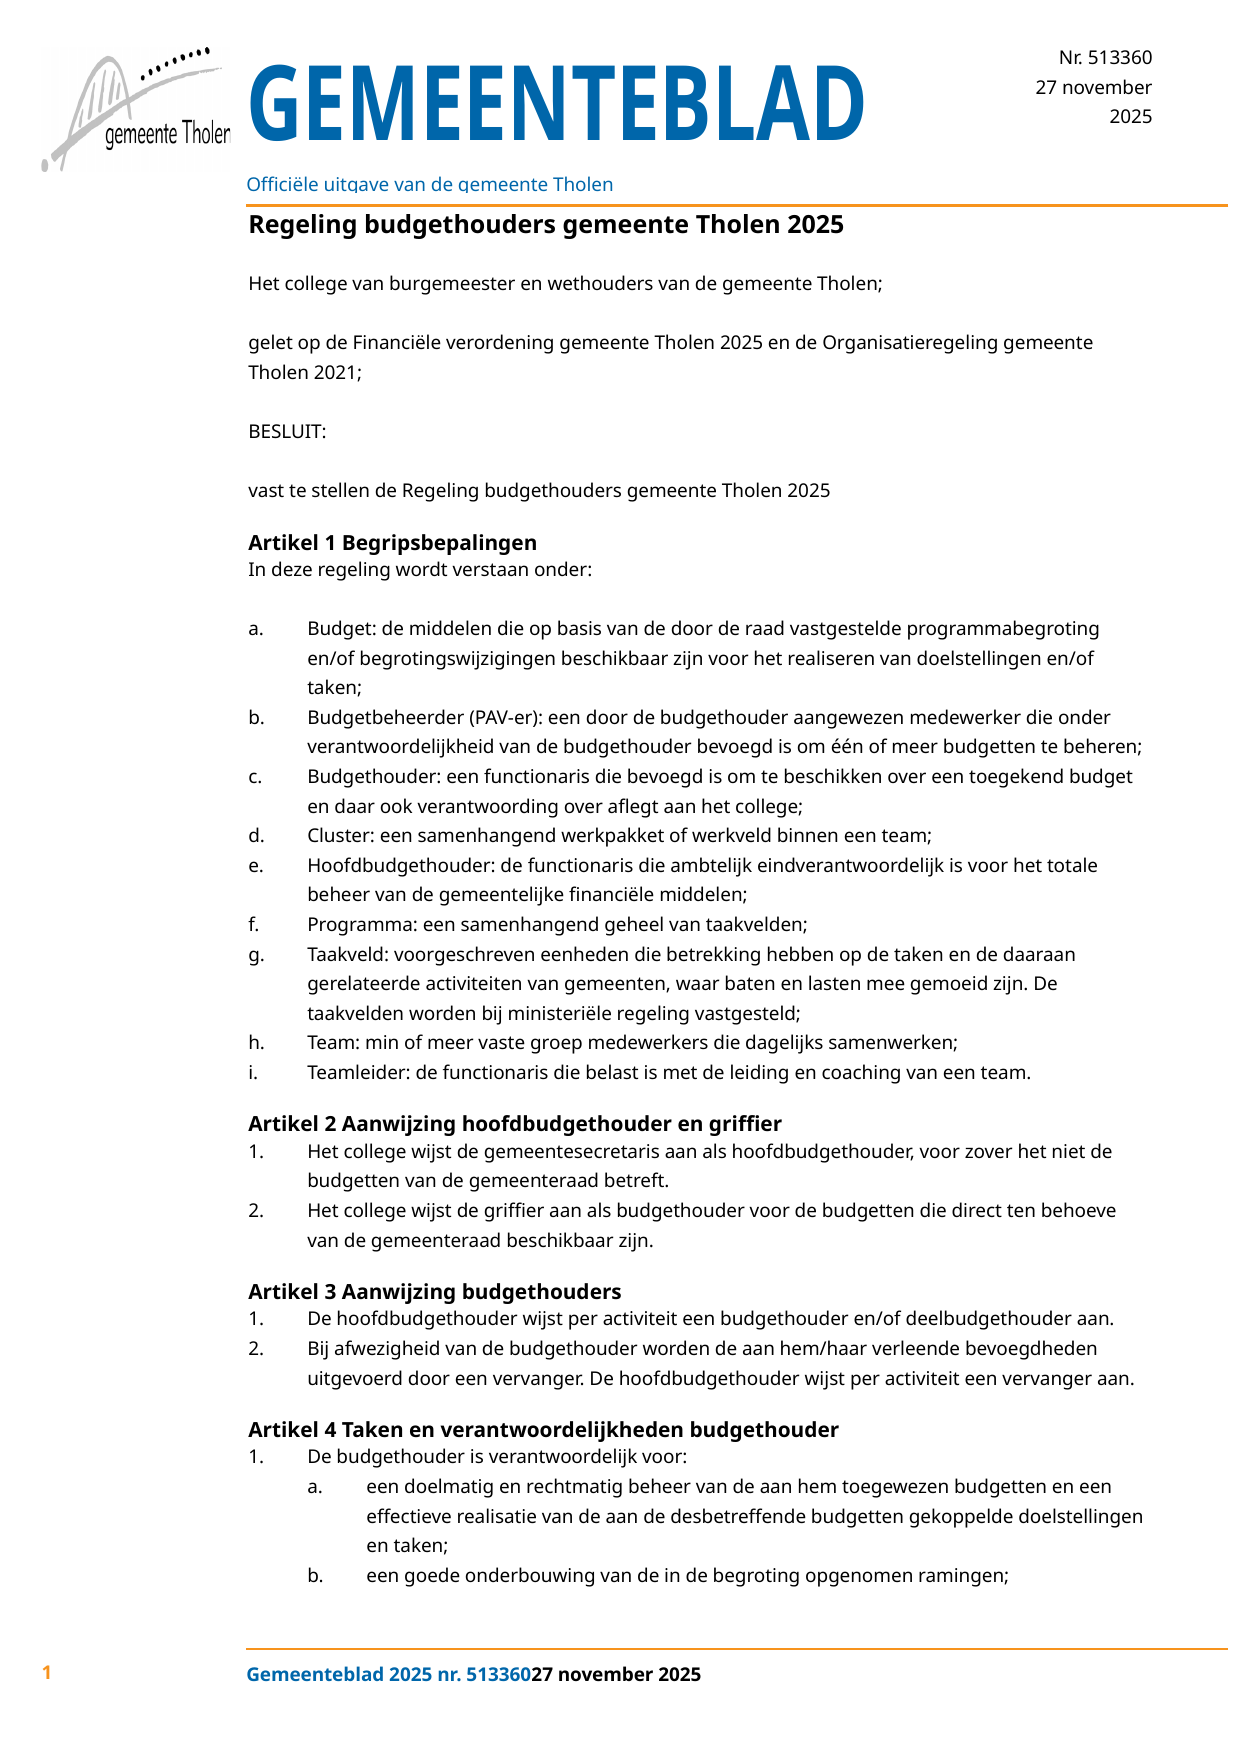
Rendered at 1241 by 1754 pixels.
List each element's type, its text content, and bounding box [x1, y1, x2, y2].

list Team: min of meer vaste groep medewerkers die dagelijks samenwerken; [248, 1029, 1152, 1055]
list Teamleider: de functionaris die belast is met de leiding en coaching van een team. [248, 1059, 1152, 1085]
text Regeling budgethouders gemeente Tholen 2025 [248, 207, 1152, 241]
list Hoofdbudgethouder: de functionaris die ambtelijk eindverantwoordelijk is voor het totale beheer van de gemeentelijke financiële middelen; [248, 852, 1152, 907]
list Budget: de middelen die op basis van de door de raad vastgestelde programmabegroting en/of begrotingswijzigingen beschikbaar zijn voor het realiseren van doelstellingen en/of taken; [248, 615, 1152, 700]
list een goede onderbouwing van de in de begroting opgenomen ramingen; [307, 1562, 1152, 1588]
picture [41, 47, 231, 172]
list Cluster: een samenhangend werkpakket of werkveld binnen een team; [248, 822, 1152, 848]
list een doelmatig en rechtmatig beheer van de aan hem toegewezen budgetten en een effectieve realisatie van de aan de desbetreffende budgetten gekoppelde doelstellingen en taken; [307, 1473, 1152, 1558]
list De hoofdbudgethouder wijst per activiteit een budgethouder en/of deelbudgethouder aan. [248, 1306, 1152, 1331]
text Het college van burgemeester en wethouders van de gemeente Tholen; [248, 270, 1152, 296]
list Budgetbeheerder (PAV-er): een door de budgethouder aangewezen medewerker die onder verantwoordelijkheid van de budgethouder bevoegd is om één of meer budgetten te beheren; [248, 704, 1152, 759]
list De budgethouder is verantwoordelijk voor: [248, 1444, 1152, 1469]
text In deze regeling wordt verstaan onder: [248, 556, 1152, 582]
text gelet op de Financiële verordening gemeente Tholen 2025 en de Organisatieregeling gemeente Tholen 2021; [248, 329, 1152, 385]
text Artikel 4 Taken en verantwoordelijkheden budgethouder [248, 1415, 1152, 1444]
text Artikel 3 Aanwijzing budgethouders [248, 1277, 1152, 1306]
list Het college wijst de griffier aan als budgethouder voor de budgetten die direct ten behoeve van de gemeenteraad beschikbaar zijn. [248, 1197, 1152, 1252]
text Artikel 2 Aanwijzing hoofdbudgethouder en griffier [248, 1109, 1152, 1138]
list Budgethouder: een functionaris die bevoegd is om te beschikken over een toegekend budget en daar ook verantwoording over aflegt aan het college; [248, 763, 1152, 819]
text vast te stellen de Regeling budgethouders gemeente Tholen 2025 [248, 477, 1152, 503]
list Het college wijst de gemeentesecretaris aan als hoofdbudgethouder, voor zover het niet de budgetten van de gemeenteraad betreft. [248, 1138, 1152, 1193]
text BESLUIT: [248, 418, 1152, 444]
list Taakveld: voorgeschreven eenheden die betrekking hebben op de taken en de daaraan gerelateerde activiteiten van gemeenten, waar baten en lasten mee gemoeid zijn. De taakvelden worden bij ministeriële regeling vastgesteld; [248, 941, 1152, 1026]
list Bij afwezigheid van de budgethouder worden de aan hem/haar verleende bevoegdheden uitgevoerd door een vervanger. De hoofdbudgethouder wijst per activiteit een vervanger aan. [248, 1335, 1152, 1391]
text Artikel 1 Begripsbepalingen [248, 528, 1152, 556]
list Programma: een samenhangend geheel van taakvelden; [248, 911, 1152, 937]
